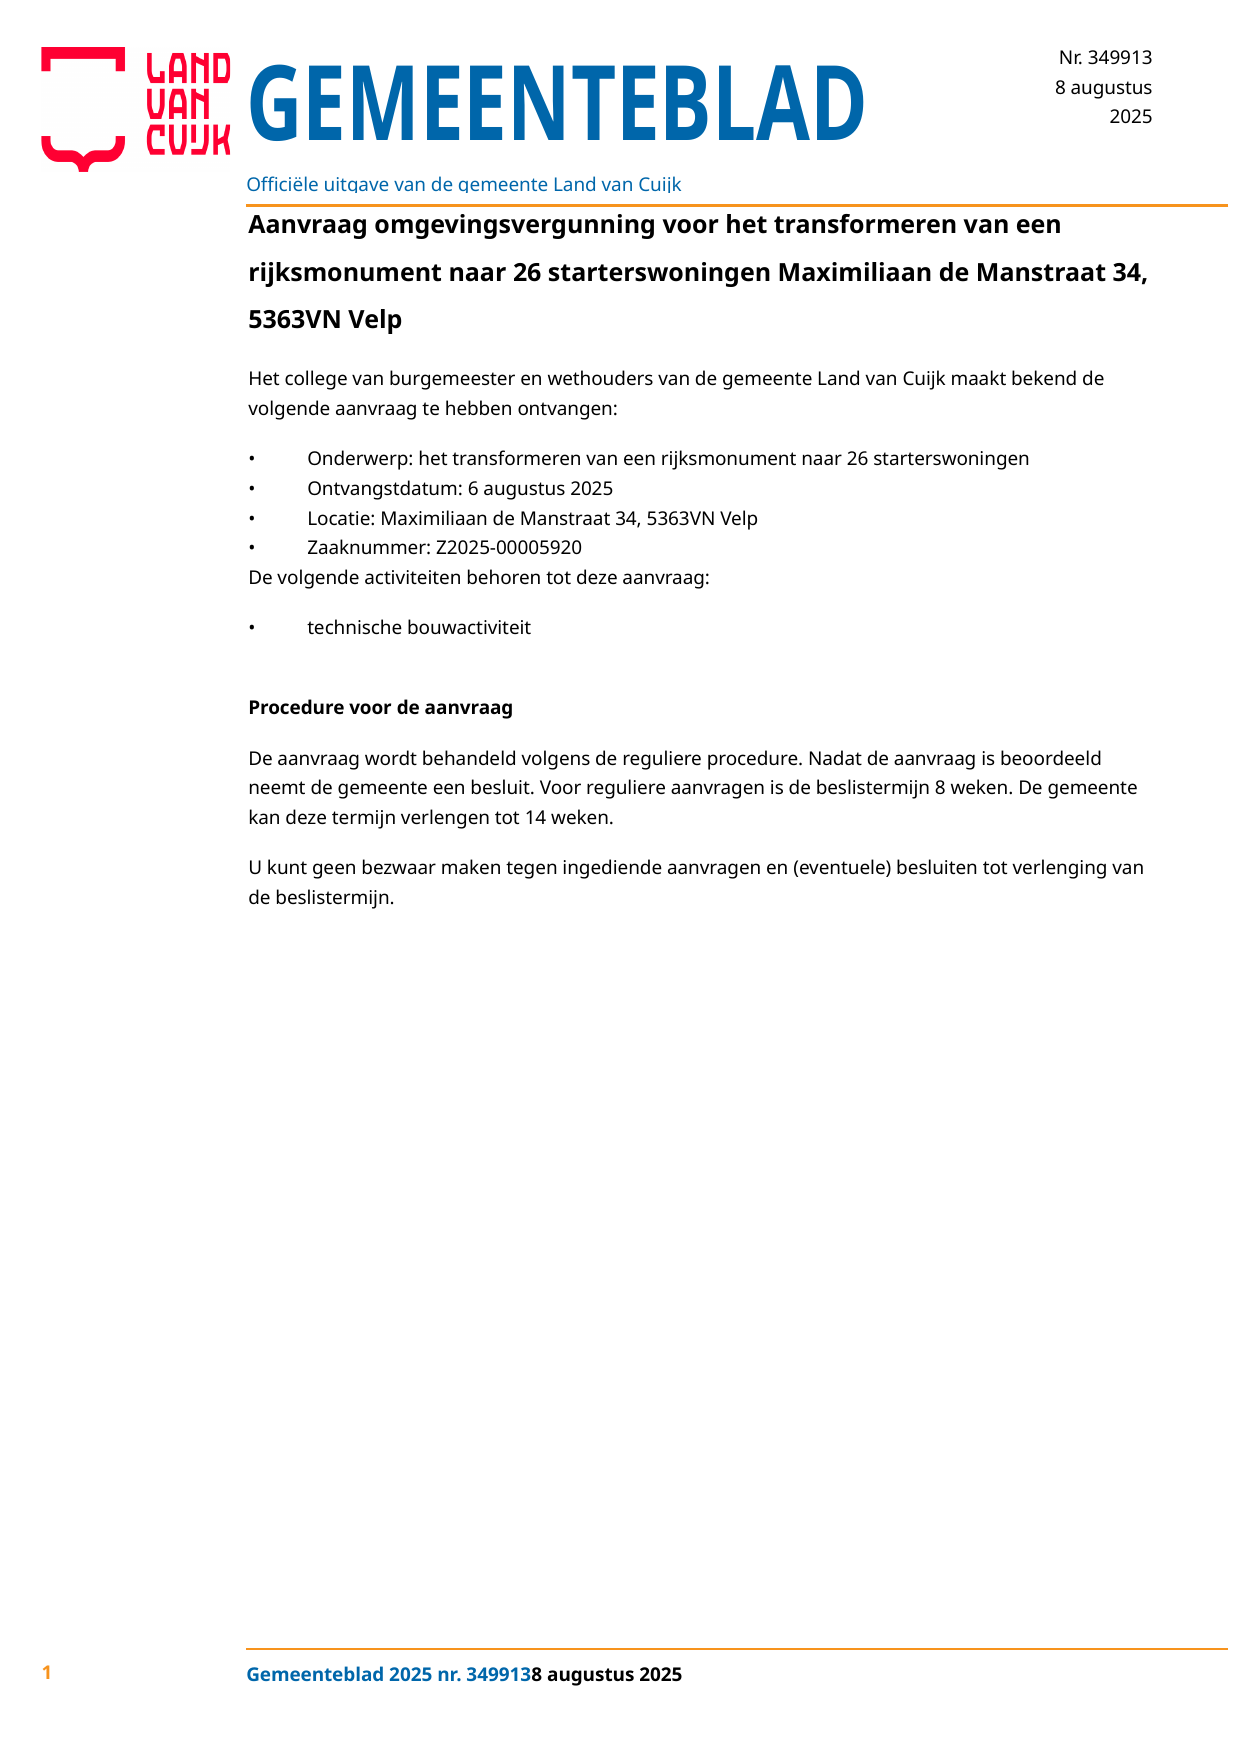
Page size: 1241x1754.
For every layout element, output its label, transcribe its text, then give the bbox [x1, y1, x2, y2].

picture [41, 47, 231, 172]
list technische bouwactiviteit [248, 614, 1152, 640]
text U kunt geen bezwaar maken tegen ingediende aanvragen en (eventuele) besluiten tot verlenging van de beslistermijn. [248, 854, 1152, 909]
list Zaaknummer: Z2025-00005920 [248, 534, 1152, 560]
text Aanvraag omgevingsvergunning voor het transformeren van een rijksmonument naar 26 starterswoningen Maximiliaan de Manstraat 34, 5363VN Velp [248, 207, 1152, 336]
text Het college van burgemeester en wethouders van de gemeente Land van Cuijk maakt bekend de volgende aanvraag te hebben ontvangen: [248, 366, 1152, 421]
text De aanvraag wordt behandeld volgens de reguliere procedure. Nadat de aanvraag is beoordeeld neemt de gemeente een besluit. Voor reguliere aanvragen is de beslistermijn 8 weken. De gemeente kan deze termijn verlengen tot 14 weken. [248, 745, 1152, 829]
list Locatie: Maximiliaan de Manstraat 34, 5363VN Velp [248, 505, 1152, 530]
list Ontvangstdatum: 6 augustus 2025 [248, 475, 1152, 501]
text De volgende activiteiten behoren tot deze aanvraag: [248, 564, 1152, 589]
text Procedure voor de aanvraag [248, 694, 1152, 720]
list Onderwerp: het transformeren van een rijksmonument naar 26 starterswoningen [248, 446, 1152, 471]
